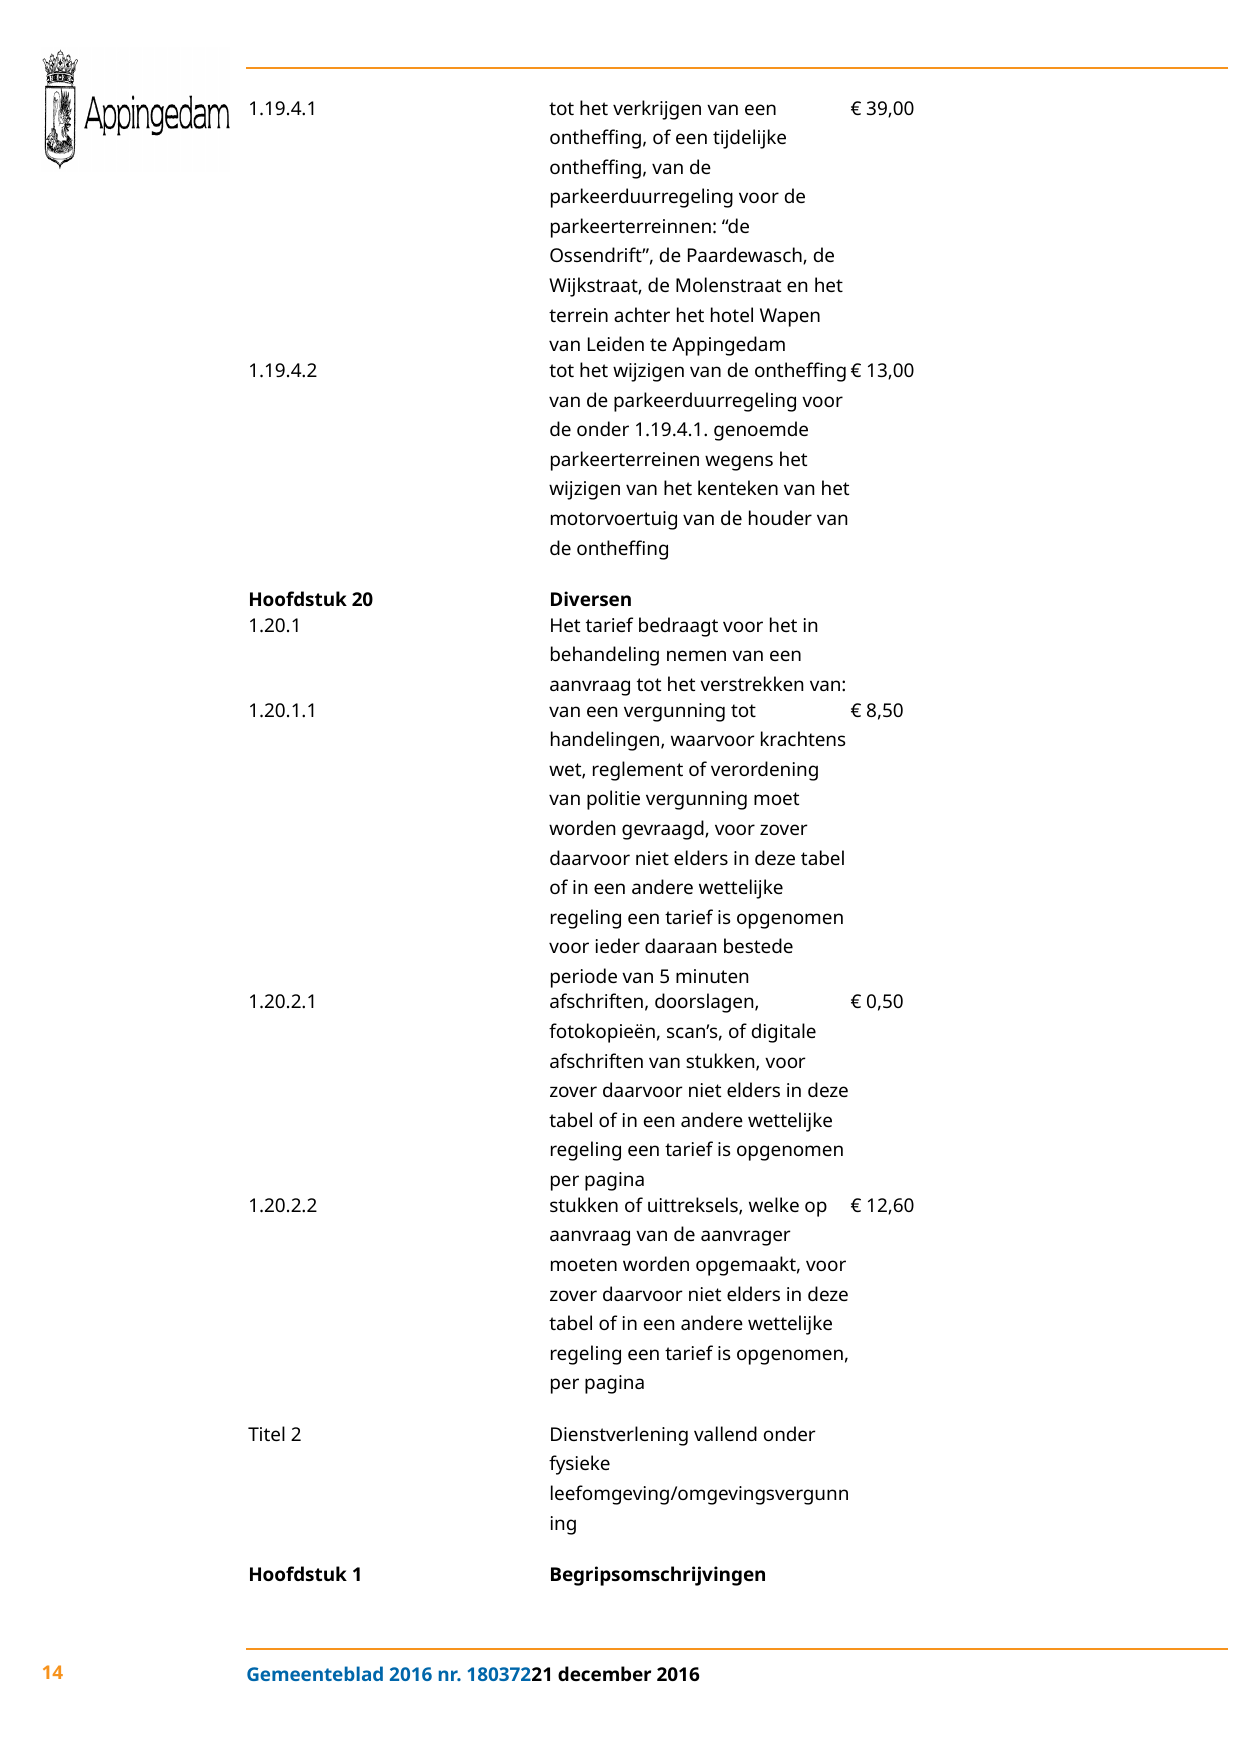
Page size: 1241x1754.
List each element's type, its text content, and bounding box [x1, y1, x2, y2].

table_cell Hoofdstuk 20 [248, 586, 549, 612]
table_cell [549, 560, 850, 586]
table_cell van een vergunning tot handelingen, waarvoor krachtens wet, reglement of verordening van politie vergunning moet worden gevraagd, voor zover daarvoor niet elders in deze tabel of in een andere wettelijke regeling een tarief is opgenomen voor ieder daaraan bestede periode van 5 minuten [549, 697, 850, 989]
table_cell 1.19.4.2 [248, 357, 549, 560]
table_cell Titel 2 [248, 1421, 549, 1535]
table_cell [850, 1395, 1152, 1421]
table_cell [850, 586, 1152, 612]
table_cell 1.20.1 [248, 612, 549, 697]
table_cell Het tarief bedraagt voor het in behandeling nemen van een aanvraag tot het verstrekken van: [549, 612, 850, 697]
table_cell afschriften, doorslagen, fotokopieën, scan’s, of digitale afschriften van stukken, voor zover daarvoor niet elders in deze tabel of in een andere wettelijke regeling een tarief is opgenomen per pagina [549, 989, 850, 1192]
table_cell [850, 1421, 1152, 1535]
table_cell [248, 1395, 549, 1421]
table_cell [248, 560, 549, 586]
table_cell Dienstverlening vallend onder fysieke leefomgeving/omgevingsvergunning [549, 1421, 850, 1535]
table_cell 1.19.4.1 [248, 95, 549, 357]
table_cell € 0,50 [850, 989, 1152, 1192]
table_cell € 13,00 [850, 357, 1152, 560]
table_cell [549, 1395, 850, 1421]
table_cell [850, 1561, 1152, 1587]
table_cell Diversen [549, 586, 850, 612]
picture [41, 47, 231, 172]
table_cell stukken of uittreksels, welke op aanvraag van de aanvrager moeten worden opgemaakt, voor zover daarvoor niet elders in deze tabel of in een andere wettelijke regeling een tarief is opgenomen, per pagina [549, 1192, 850, 1395]
table_cell 1.20.2.1 [248, 989, 549, 1192]
table_cell [850, 1535, 1152, 1561]
table_cell [549, 1535, 850, 1561]
table_cell € 12,60 [850, 1192, 1152, 1395]
table_cell 1.20.2.2 [248, 1192, 549, 1395]
table_cell [850, 612, 1152, 697]
table_cell € 39,00 [850, 95, 1152, 357]
table_cell [850, 560, 1152, 586]
table_cell 1.20.1.1 [248, 697, 549, 989]
table_cell [248, 1535, 549, 1561]
table_cell Begripsomschrijvingen [549, 1561, 850, 1587]
table_cell Hoofdstuk 1 [248, 1561, 549, 1587]
table_cell tot het wijzigen van de ontheffing van de parkeerduurregeling voor de onder 1.19.4.1. genoemde parkeerterreinen wegens het wijzigen van het kenteken van het motorvoertuig van de houder van de ontheffing [549, 357, 850, 560]
table_cell tot het verkrijgen van een ontheffing, of een tijdelijke ontheffing, van de parkeerduurregeling voor de parkeerterreinnen: “de Ossendrift”, de Paardewasch, de Wijkstraat, de Molenstraat en het terrein achter het hotel Wapen van Leiden te Appingedam [549, 95, 850, 357]
table_cell € 8,50 [850, 697, 1152, 989]
